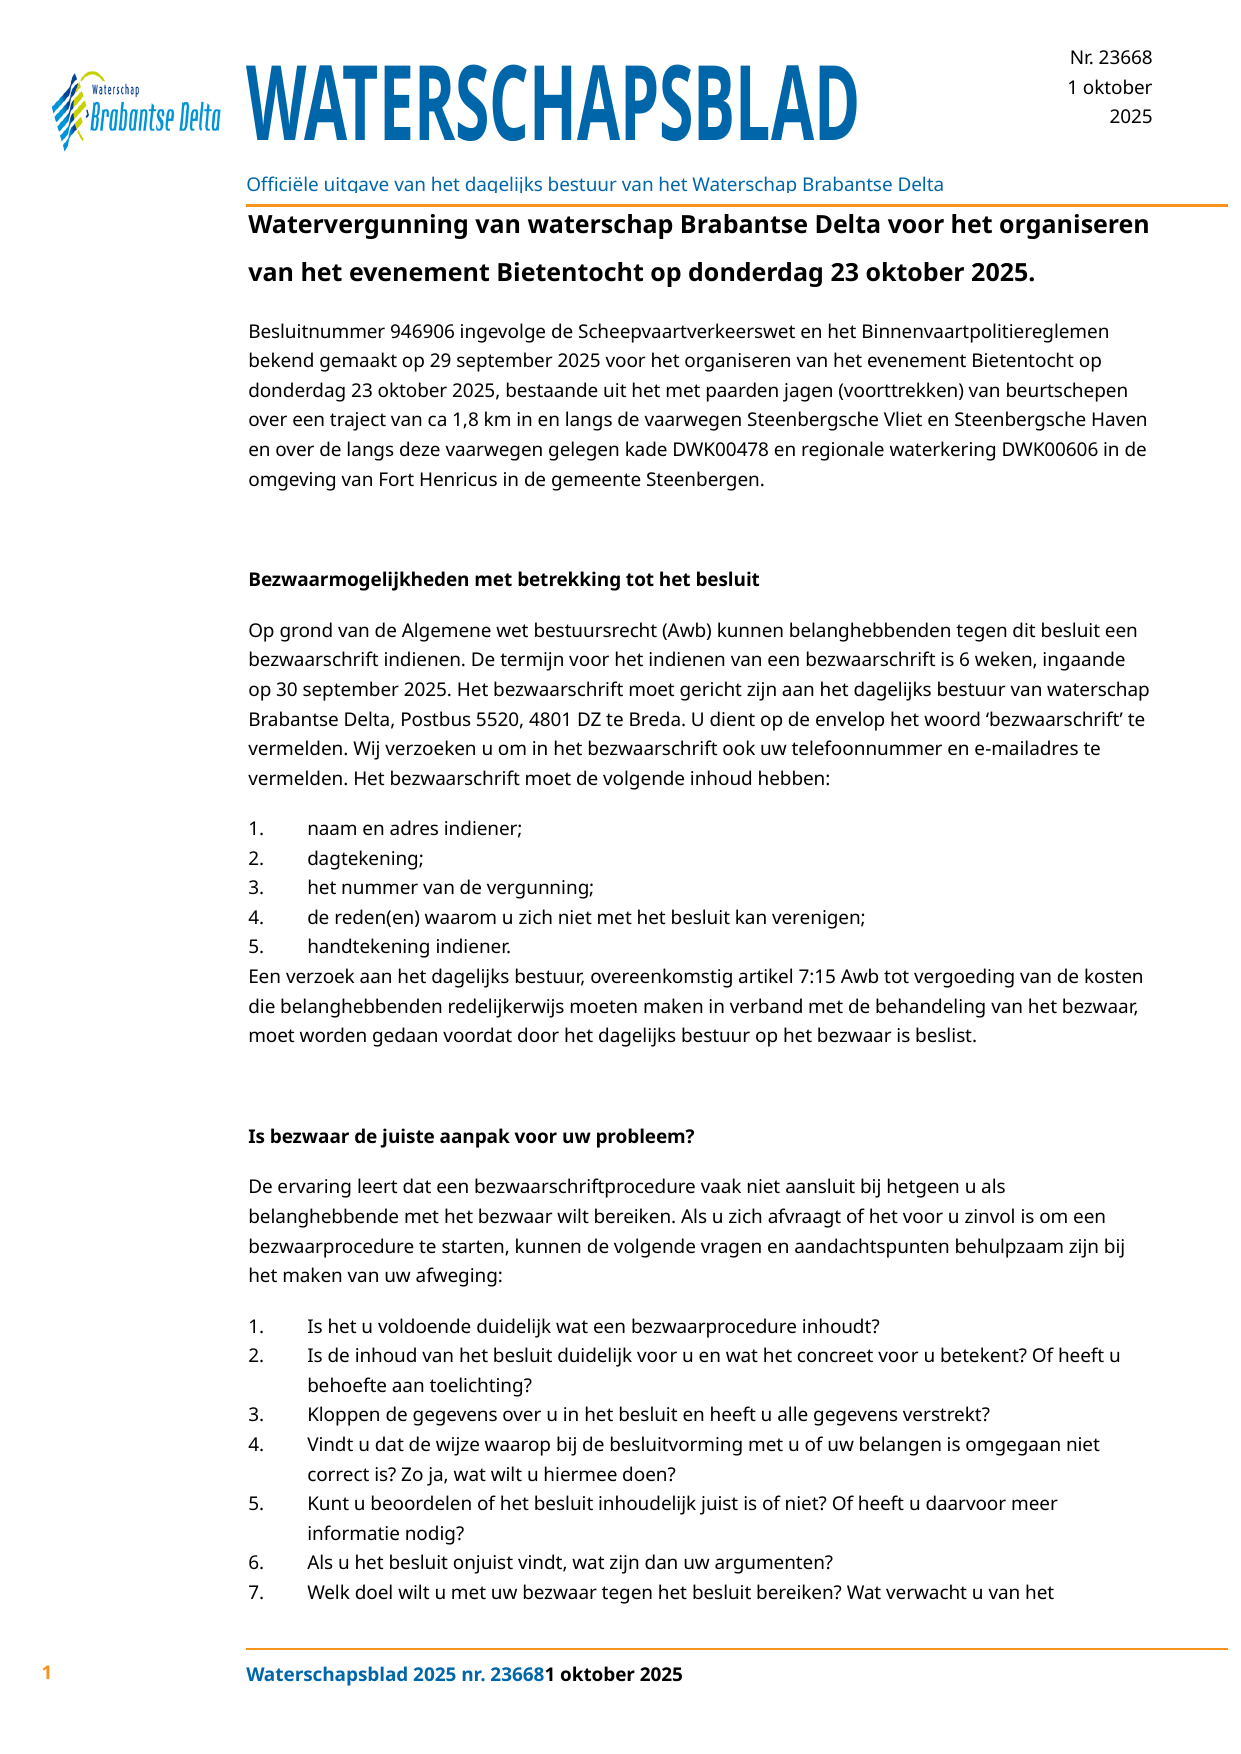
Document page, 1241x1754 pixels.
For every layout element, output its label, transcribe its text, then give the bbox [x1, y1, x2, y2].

list Vindt u dat de wijze waarop bij de besluitvorming met u of uw belangen is omgegaan niet correct is? Zo ja, wat wilt u hiermee doen? [248, 1431, 1152, 1487]
text Op grond van de Algemene wet bestuursrecht (Awb) kunnen belanghebbenden tegen dit besluit een bezwaarschrift indienen. De termijn voor het indienen van een bezwaarschrift is 6 weken, ingaande op 30 september 2025. Het bezwaarschrift moet gericht zijn aan het dagelijks bestuur van waterschap Brabantse Delta, Postbus 5520, 4801 DZ te Breda. U dient op de envelop het woord ‘bezwaarschrift’ te vermelden. Wij verzoeken u om in het bezwaarschrift ook uw telefoonnummer en e‑mailadres te vermelden. Het bezwaarschrift moet de volgende inhoud hebben: [248, 617, 1152, 791]
list Kloppen de gegevens over u in het besluit en heeft u alle gegevens verstrekt? [248, 1402, 1152, 1427]
list Is het u voldoende duidelijk wat een bezwaarprocedure inhoudt? [248, 1313, 1152, 1339]
picture [41, 47, 231, 172]
list Welk doel wilt u met uw bezwaar tegen het besluit bereiken? Wat verwacht u van het [248, 1579, 1152, 1605]
list naam en adres indiener; [248, 815, 1152, 841]
list Kunt u beoordelen of het besluit inhoudelijk juist is of niet? Of heeft u daarvoor meer informatie nodig? [248, 1490, 1152, 1546]
list Als u het besluit onjuist vindt, wat zijn dan uw argumenten? [248, 1549, 1152, 1575]
list Is de inhoud van het besluit duidelijk voor u en wat het concreet voor u betekent? Of heeft u behoefte aan toelichting? [248, 1342, 1152, 1398]
list handtekening indiener. [248, 934, 1152, 959]
list het nummer van de vergunning; [248, 874, 1152, 900]
text Besluitnummer 946906 ingevolge de Scheepvaartverkeerswet en het Binnenvaartpolitiereglemen bekend gemaakt op 29 september 2025 voor het organiseren van het evenement Bietentocht op donderdag 23 oktober 2025, bestaande uit het met paarden jagen (voorttrekken) van beurtschepen over een traject van ca 1,8 km in en langs de vaarwegen Steenbergsche Vliet en Steenbergsche Haven en over de langs deze vaarwegen gelegen kade DWK00478 en regionale waterkering DWK00606 in de omgeving van Fort Henricus in de gemeente Steenbergen. [248, 318, 1152, 492]
text De ervaring leert dat een bezwaarschriftprocedure vaak niet aansluit bij hetgeen u als belanghebbende met het bezwaar wilt bereiken. Als u zich afvraagt of het voor u zinvol is om een bezwaarprocedure te starten, kunnen de volgende vragen en aandachtspunten behulpzaam zijn bij het maken van uw afweging: [248, 1174, 1152, 1288]
text Bezwaarmogelijkheden met betrekking tot het besluit [248, 567, 1152, 592]
list de reden(en) waarom u zich niet met het besluit kan verenigen; [248, 904, 1152, 930]
list dagtekening; [248, 845, 1152, 871]
text Een verzoek aan het dagelijks bestuur, overeenkomstig artikel 7:15 Awb tot vergoeding van de kosten die belanghebbenden redelijkerwijs moeten maken in verband met de behandeling van het bezwaar, moet worden gedaan voordat door het dagelijks bestuur op het bezwaar is beslist. [248, 963, 1152, 1048]
text Is bezwaar de juiste aanpak voor uw probleem? [248, 1123, 1152, 1149]
text Watervergunning van waterschap Brabantse Delta voor het organiseren van het evenement Bietentocht op donderdag 23 oktober 2025. [248, 207, 1152, 288]
